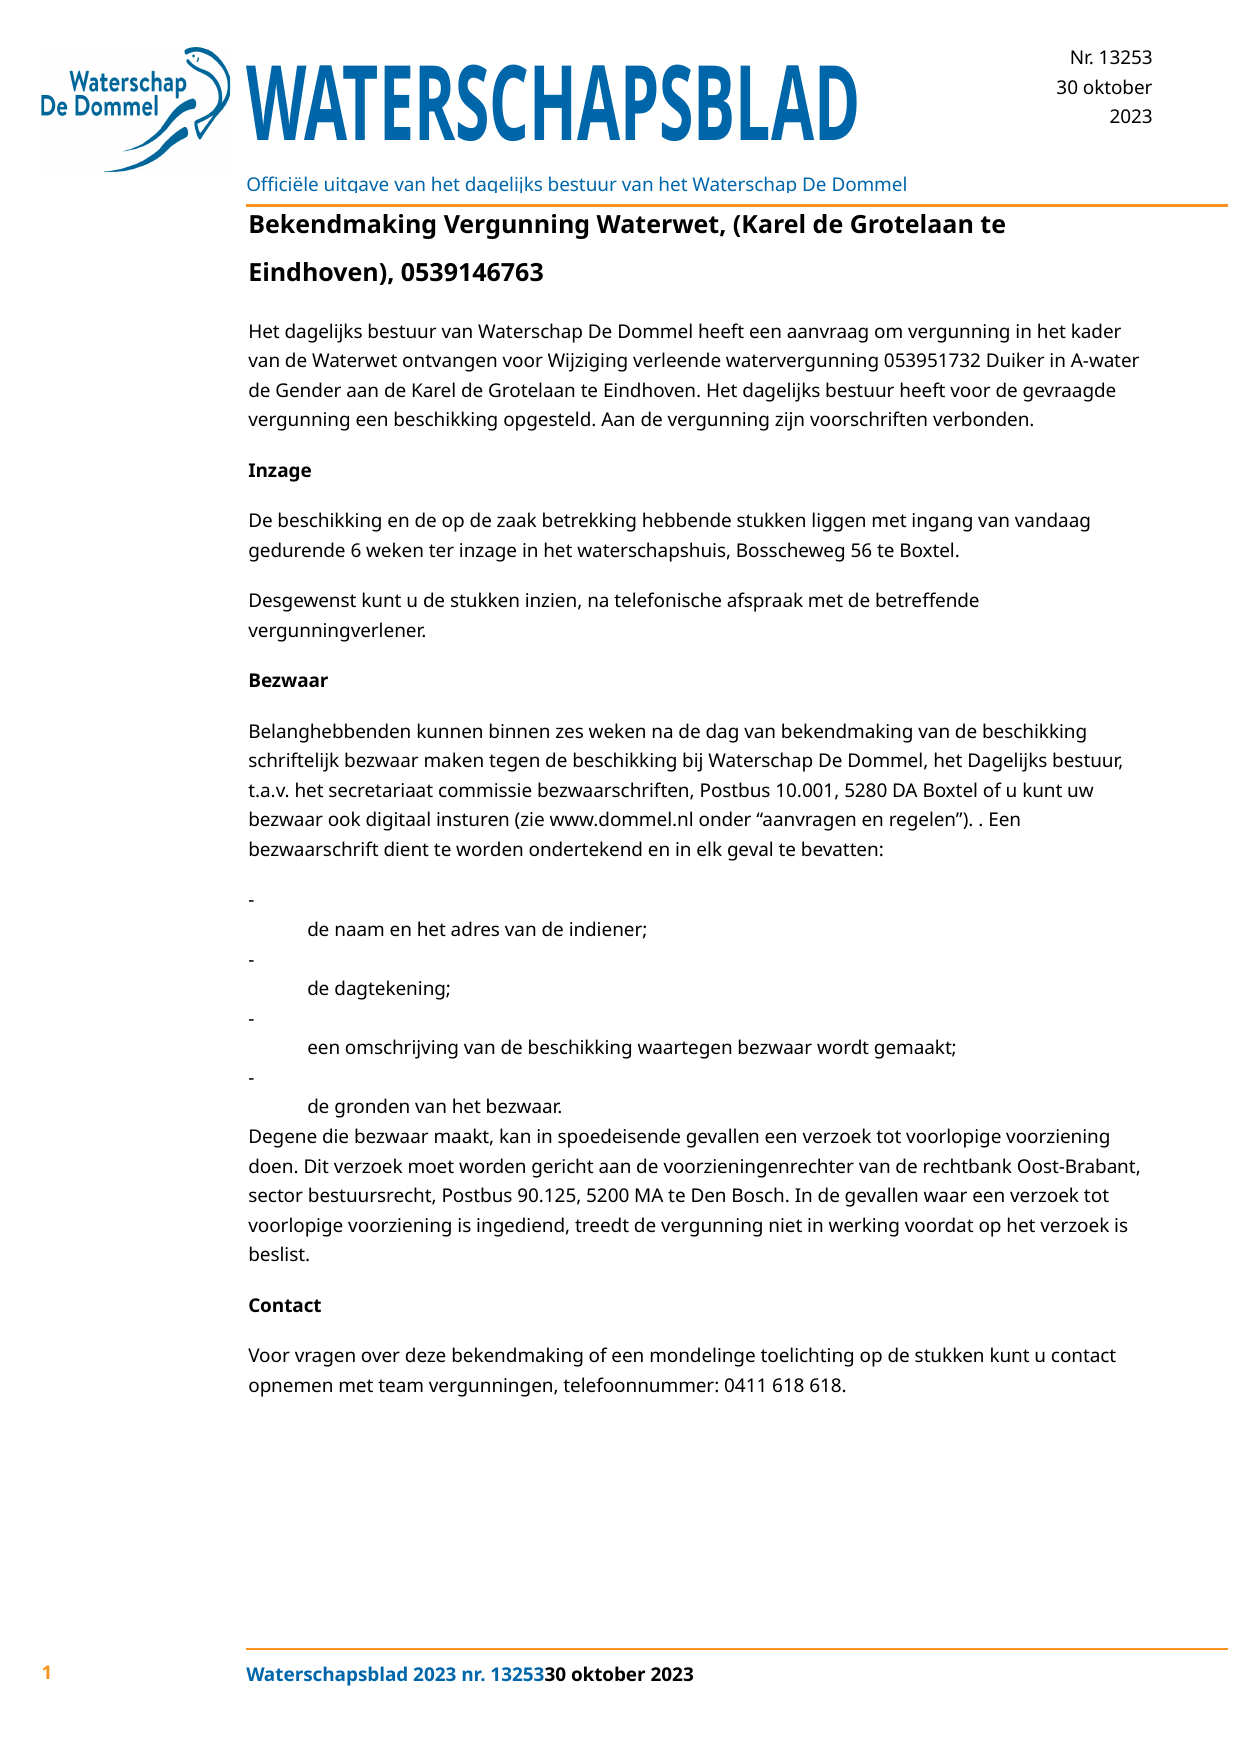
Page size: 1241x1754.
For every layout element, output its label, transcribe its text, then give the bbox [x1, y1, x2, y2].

text Inzage [248, 457, 1152, 483]
text Contact [248, 1292, 1152, 1318]
text Degene die bezwaar maakt, kan in spoedeisende gevallen een verzoek tot voorlopige voorziening doen. Dit verzoek moet worden gericht aan de voorzieningenrechter van de rechtbank Oost-Brabant, sector bestuursrecht, Postbus 90.125, 5200 MA te Den Bosch. In de gevallen waar een verzoek tot voorlopige voorziening is ingediend, treedt de vergunning niet in werking voordat op het verzoek is beslist. [248, 1123, 1152, 1267]
text Desgewenst kunt u de stukken inzien, na telefonische afspraak met de betreffende vergunningverlener. [248, 587, 1152, 643]
list de naam en het adres van de indiener; [248, 916, 1152, 942]
text De beschikking en de op de zaak betrekking hebbende stukken liggen met ingang van vandaag gedurende 6 weken ter inzage in het waterschapshuis, Bosscheweg 56 te Boxtel. [248, 507, 1152, 563]
text Bezwaar [248, 667, 1152, 693]
picture [204, 47, 231, 76]
list de dagtekening; [248, 975, 1152, 1001]
text Het dagelijks bestuur van Waterschap De Dommel heeft een aanvraag om vergunning in het kader van de Waterwet ontvangen voor Wijziging verleende watervergunning 053951732 Duiker in A-water de Gender aan de Karel de Grotelaan te Eindhoven. Het dagelijks bestuur heeft voor de gevraagde vergunning een beschikking opgesteld. Aan de vergunning zijn voorschriften verbonden. [248, 318, 1152, 432]
text Bekendmaking Vergunning Waterwet, (Karel de Grotelaan te Eindhoven), 0539146763 [248, 207, 1152, 288]
list de gronden van het bezwaar. [248, 1094, 1152, 1119]
picture [198, 118, 210, 131]
picture [45, 99, 51, 111]
text Belanghebbenden kunnen binnen zes weken na de dag van bekendmaking van de beschikking schriftelijk bezwaar maken tegen de beschikking bij Waterschap De Dommel, het Dagelijks bestuur, t.a.v. het secretariaat commissie bezwaarschriften, Postbus 10.001, 5280 DA Boxtel of u kunt uw bezwaar ook digitaal insturen (zie www.dommel.nl onder “aanvragen en regelen”). . Een bezwaarschrift dient te worden ondertekend en in elk geval te bevatten: [248, 718, 1152, 862]
picture [41, 47, 231, 172]
text Voor vragen over deze bekendmaking of een mondelinge toelichting op de stukken kunt u contact opnemen met team vergunningen, telefoonnummer: 0411 618 618. [248, 1342, 1152, 1398]
list een omschrijving van de beschikking waartegen bezwaar wordt gemaakt; [248, 1034, 1152, 1060]
